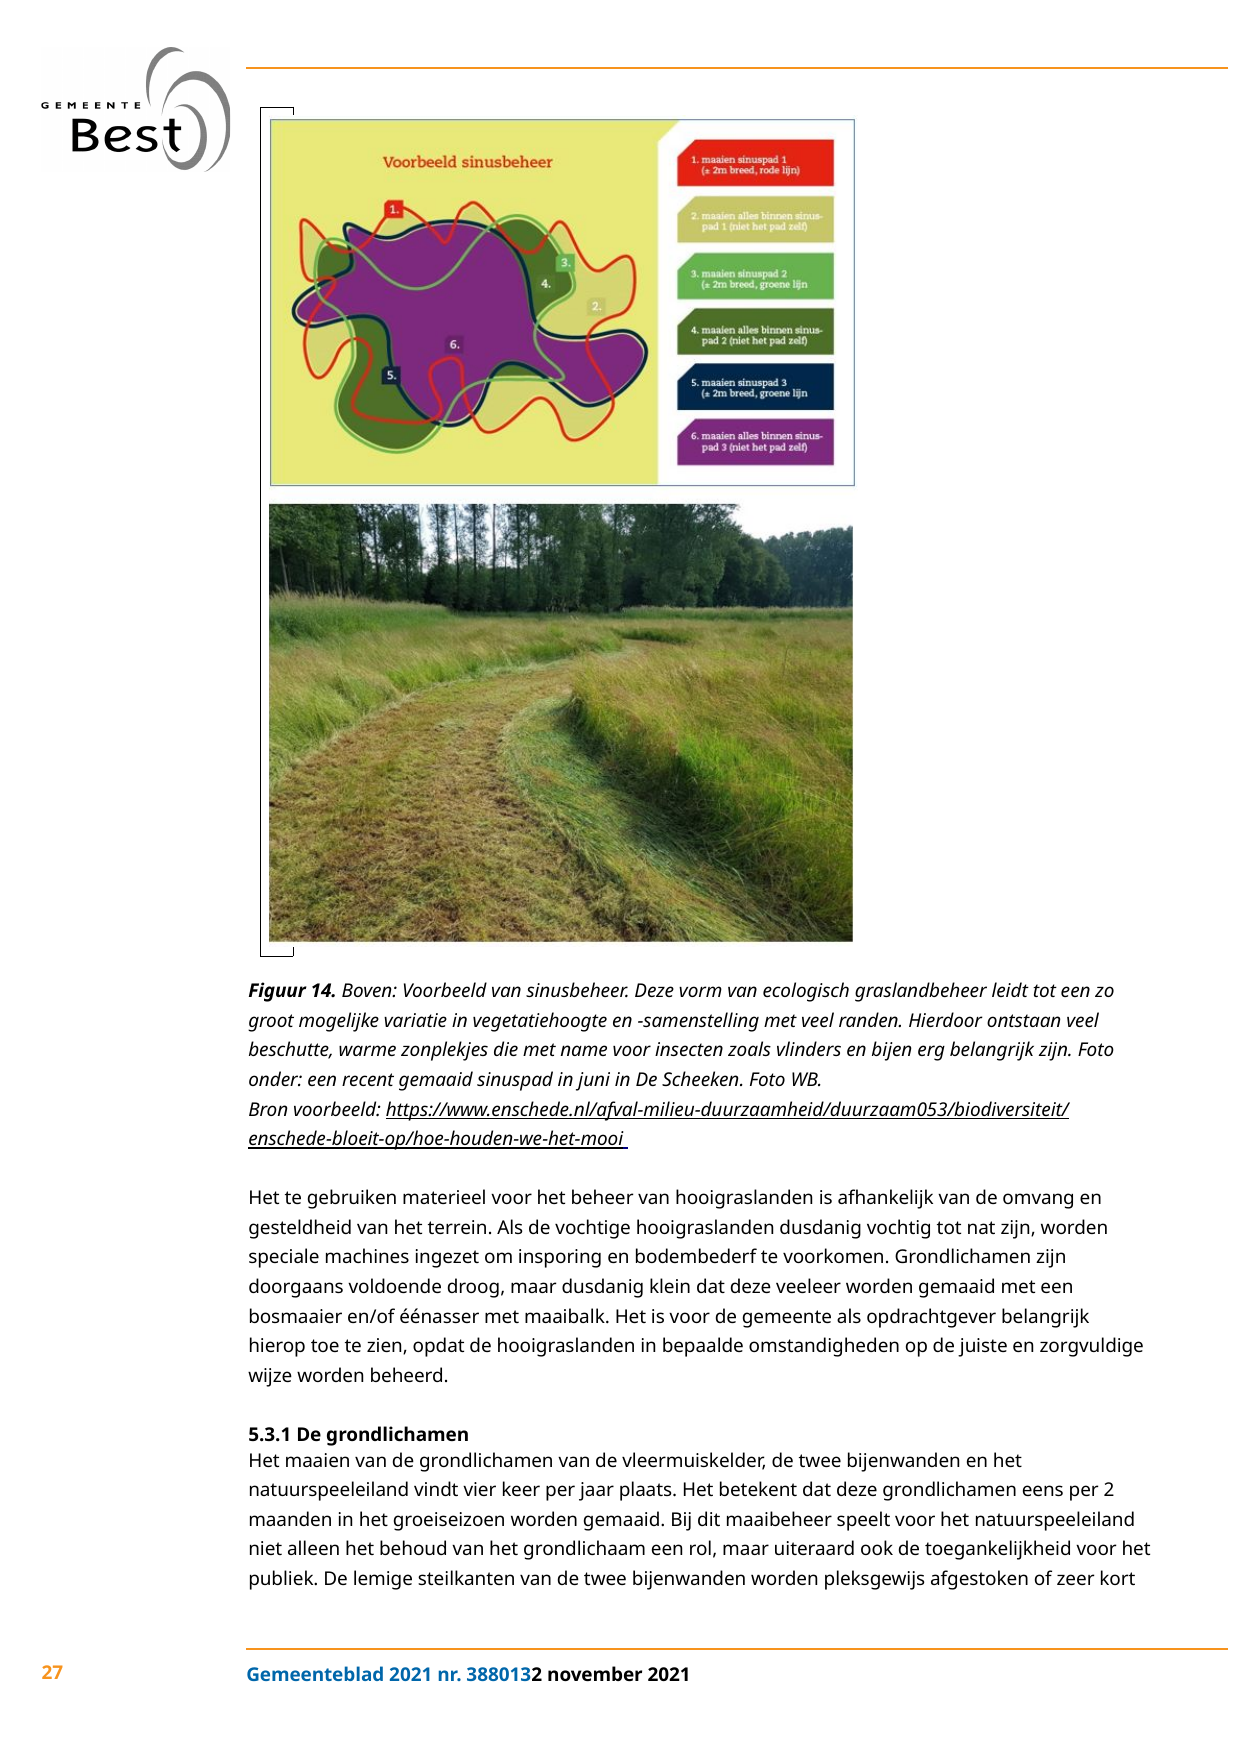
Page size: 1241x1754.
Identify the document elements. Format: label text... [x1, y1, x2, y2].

picture [41, 47, 231, 172]
text Het te gebruiken materieel voor het beheer van hooigraslanden is afhankelijk van de omvang en gesteldheid van het terrein. Als de vochtige hooigraslanden dusdanig vochtig tot nat zijn, worden speciale machines ingezet om insporing en bodembederf te voorkomen. Grondlichamen zijn doorgaans voldoende droog, maar dusdanig klein dat deze veeleer worden gemaaid met een bosmaaier en/of éénasser met maaibalk. Het is voor de gemeente als opdrachtgever belangrijk hierop toe te zien, opdat de hooigraslanden in bepaalde omstandigheden op de juiste en zorgvuldige wijze worden beheerd. [248, 1184, 1152, 1388]
text Bron voorbeeld: https://www.enschede.nl/afval-milieu-duurzaamheid/duurzaam053/biodiversiteit/enschede-bloeit-op/hoe-houden-we-het-mooi [248, 1096, 1152, 1151]
picture [268, 115, 858, 947]
text 5.3.1 De grondlichamen [248, 1421, 1152, 1447]
text Figuur 14. Boven: Voorbeeld van sinusbeheer. Deze vorm van ecologisch graslandbeheer leidt tot een zo groot mogelijke variatie in vegetatiehoogte en -samenstelling met veel randen. Hierdoor ontstaan veel beschutte, warme zonplekjes die met name voor insecten zoals vlinders en bijen erg belangrijk zijn. Foto onder: een recent gemaaid sinuspad in juni in De Scheeken. Foto WB. [248, 977, 1152, 1092]
text Het maaien van de grondlichamen van de vleermuiskelder, de twee bijenwanden en het natuurspeeleiland vindt vier keer per jaar plaats. Het betekent dat deze grondlichamen eens per 2 maanden in het groeiseizoen worden gemaaid. Bij dit maaibeheer speelt voor het natuurspeeleiland niet alleen het behoud van het grondlichaam een rol, maar uiteraard ook de toegankelijkheid voor het publiek. De lemige steilkanten van de twee bijenwanden worden pleksgewijs afgestoken of zeer kort [248, 1447, 1152, 1591]
